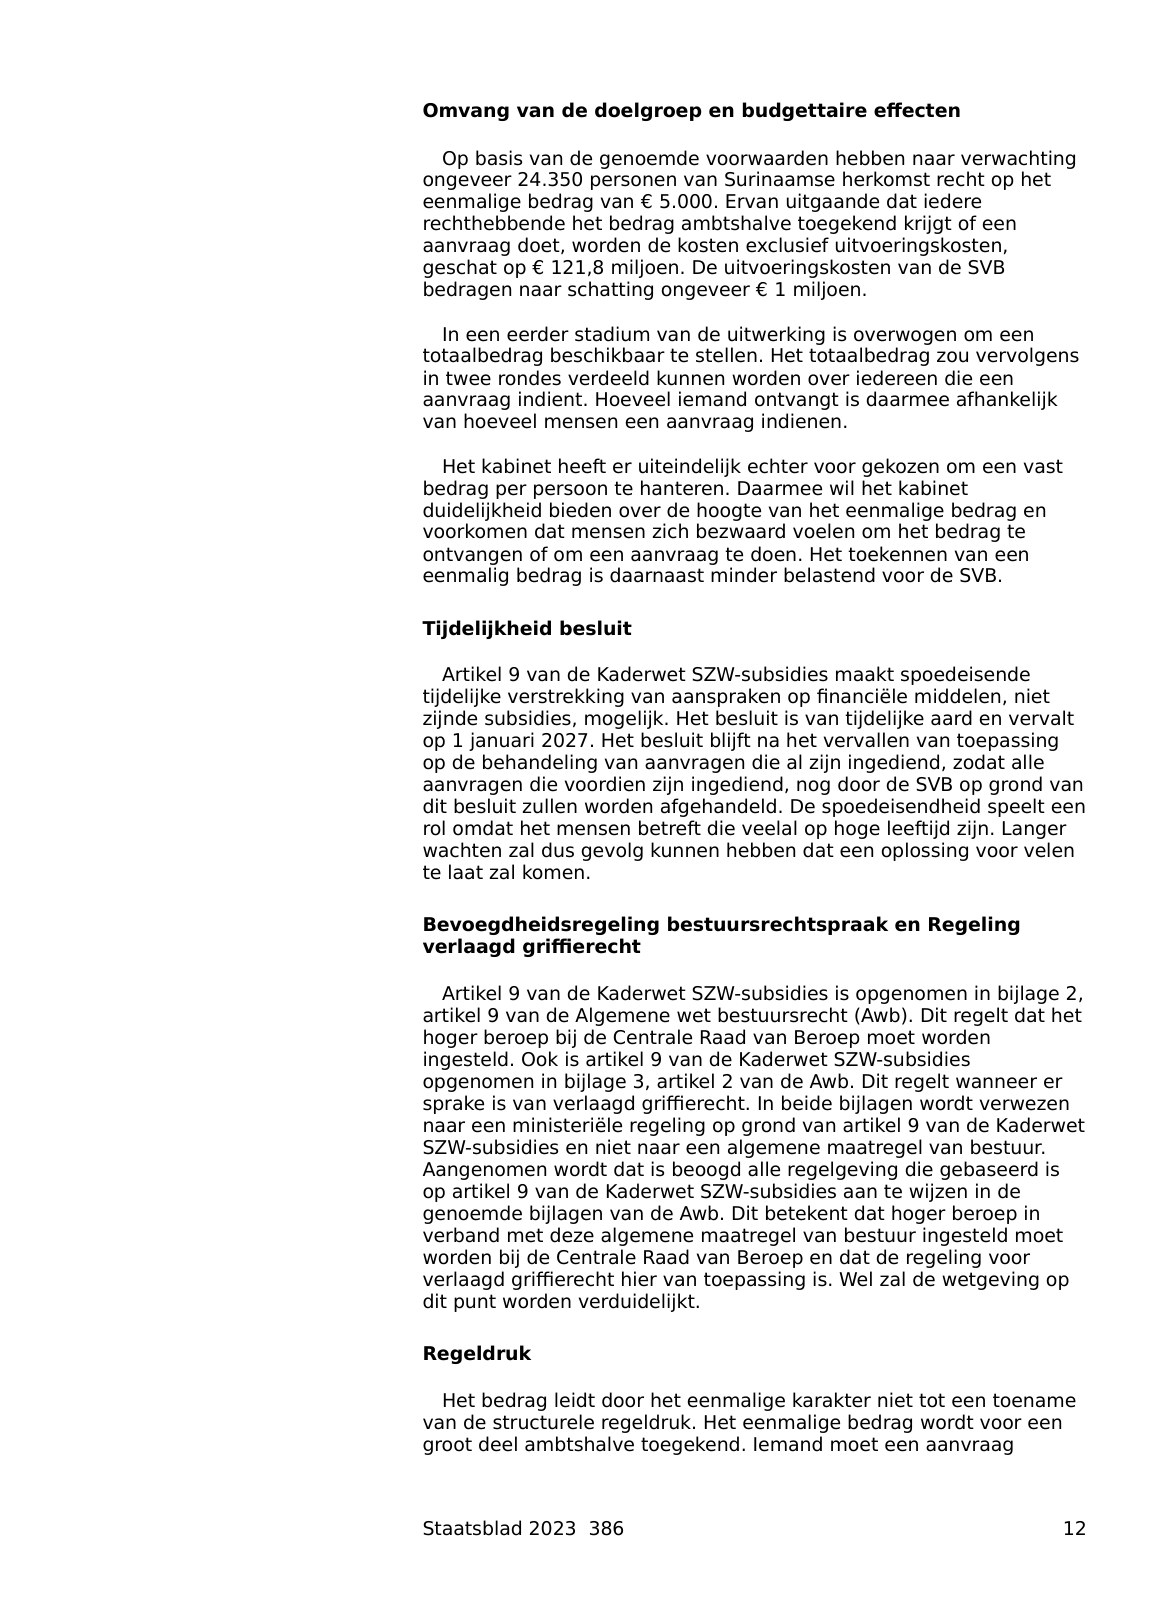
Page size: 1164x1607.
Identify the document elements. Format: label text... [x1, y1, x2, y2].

text Op basis van de genoemde voorwaarden hebben naar verwachting ongeveer 24.350 personen van Surinaamse herkomst recht op het eenmalige bedrag van € 5.000. Ervan uitgaande dat iedere rechthebbende het bedrag ambtshalve toegekend krijgt of een aanvraag doet, worden de kosten exclusief uitvoeringskosten, geschat op € 121,8 miljoen. De uitvoeringskosten van de SVB bedragen naar schatting ongeveer € 1 miljoen. [422, 147, 1087, 301]
text In een eerder stadium van de uitwerking is overwogen om een totaalbedrag beschikbaar te stellen. Het totaalbedrag zou vervolgens in twee rondes verdeeld kunnen worden over iedereen die een aanvraag indient. Hoeveel iemand ontvangt is daarmee afhankelijk van hoeveel mensen een aanvraag indienen. [422, 323, 1087, 433]
text Het bedrag leidt door het eenmalige karakter niet tot een toename van de structurele regeldruk. Het eenmalige bedrag wordt voor een groot deel ambtshalve toegekend. Iemand moet een aanvraag [422, 1390, 1087, 1456]
text Artikel 9 van de Kaderwet SZW-subsidies is opgenomen in bijlage 2, artikel 9 van de Algemene wet bestuursrecht (Awb). Dit regelt dat het hoger beroep bij de Centrale Raad van Beroep moet worden ingesteld. Ook is artikel 9 van de Kaderwet SZW-subsidies opgenomen in bijlage 3, artikel 2 van de Awb. Dit regelt wanneer er sprake is van verlaagd griffierecht. In beide bijlagen wordt verwezen naar een ministeriële regeling op grond van artikel 9 van de Kaderwet SZW-subsidies en niet naar een algemene maatregel van bestuur. Aangenomen wordt dat is beoogd alle regelgeving die gebaseerd is op artikel 9 van de Kaderwet SZW-subsidies aan te wijzen in de genoemde bijlagen van de Awb. Dit betekent dat hoger beroep in verband met deze algemene maatregel van bestuur ingesteld moet worden bij de Centrale Raad van Beroep en dat de regeling voor verlaagd griffierecht hier van toepassing is. Wel zal de wetgeving op dit punt worden verduidelijkt. [422, 983, 1087, 1313]
subtitle Tijdelijkheid besluit [422, 617, 1087, 639]
text Artikel 9 van de Kaderwet SZW-subsidies maakt spoedeisende tijdelijke verstrekking van aanspraken op financiële middelen, niet zijnde subsidies, mogelijk. Het besluit is van tijdelijke aard en vervalt op 1 januari 2027. Het besluit blijft na het vervallen van toepassing op de behandeling van aanvragen die al zijn ingediend, zodat alle aanvragen die voordien zijn ingediend, nog door de SVB op grond van dit besluit zullen worden afgehandeld. De spoedeisendheid speelt een rol omdat het mensen betreft die veelal op hoge leeftijd zijn. Langer wachten zal dus gevolg kunnen hebben dat een oplossing voor velen te laat zal komen. [422, 664, 1087, 884]
subtitle Omvang van de doelgroep en budgettaire effecten [422, 100, 1087, 122]
subtitle Regeldruk [422, 1343, 1087, 1365]
text Het kabinet heeft er uiteindelijk echter voor gekozen om een vast bedrag per persoon te hanteren. Daarmee wil het kabinet duidelijkheid bieden over de hoogte van het eenmalige bedrag en voorkomen dat mensen zich bezwaard voelen om het bedrag te ontvangen of om een aanvraag te doen. Het toekennen van een eenmalig bedrag is daarnaast minder belastend voor de SVB. [422, 456, 1087, 587]
subtitle Bevoegdheidsregeling bestuursrechtspraak en Regeling verlaagd griffierecht [422, 914, 1087, 958]
